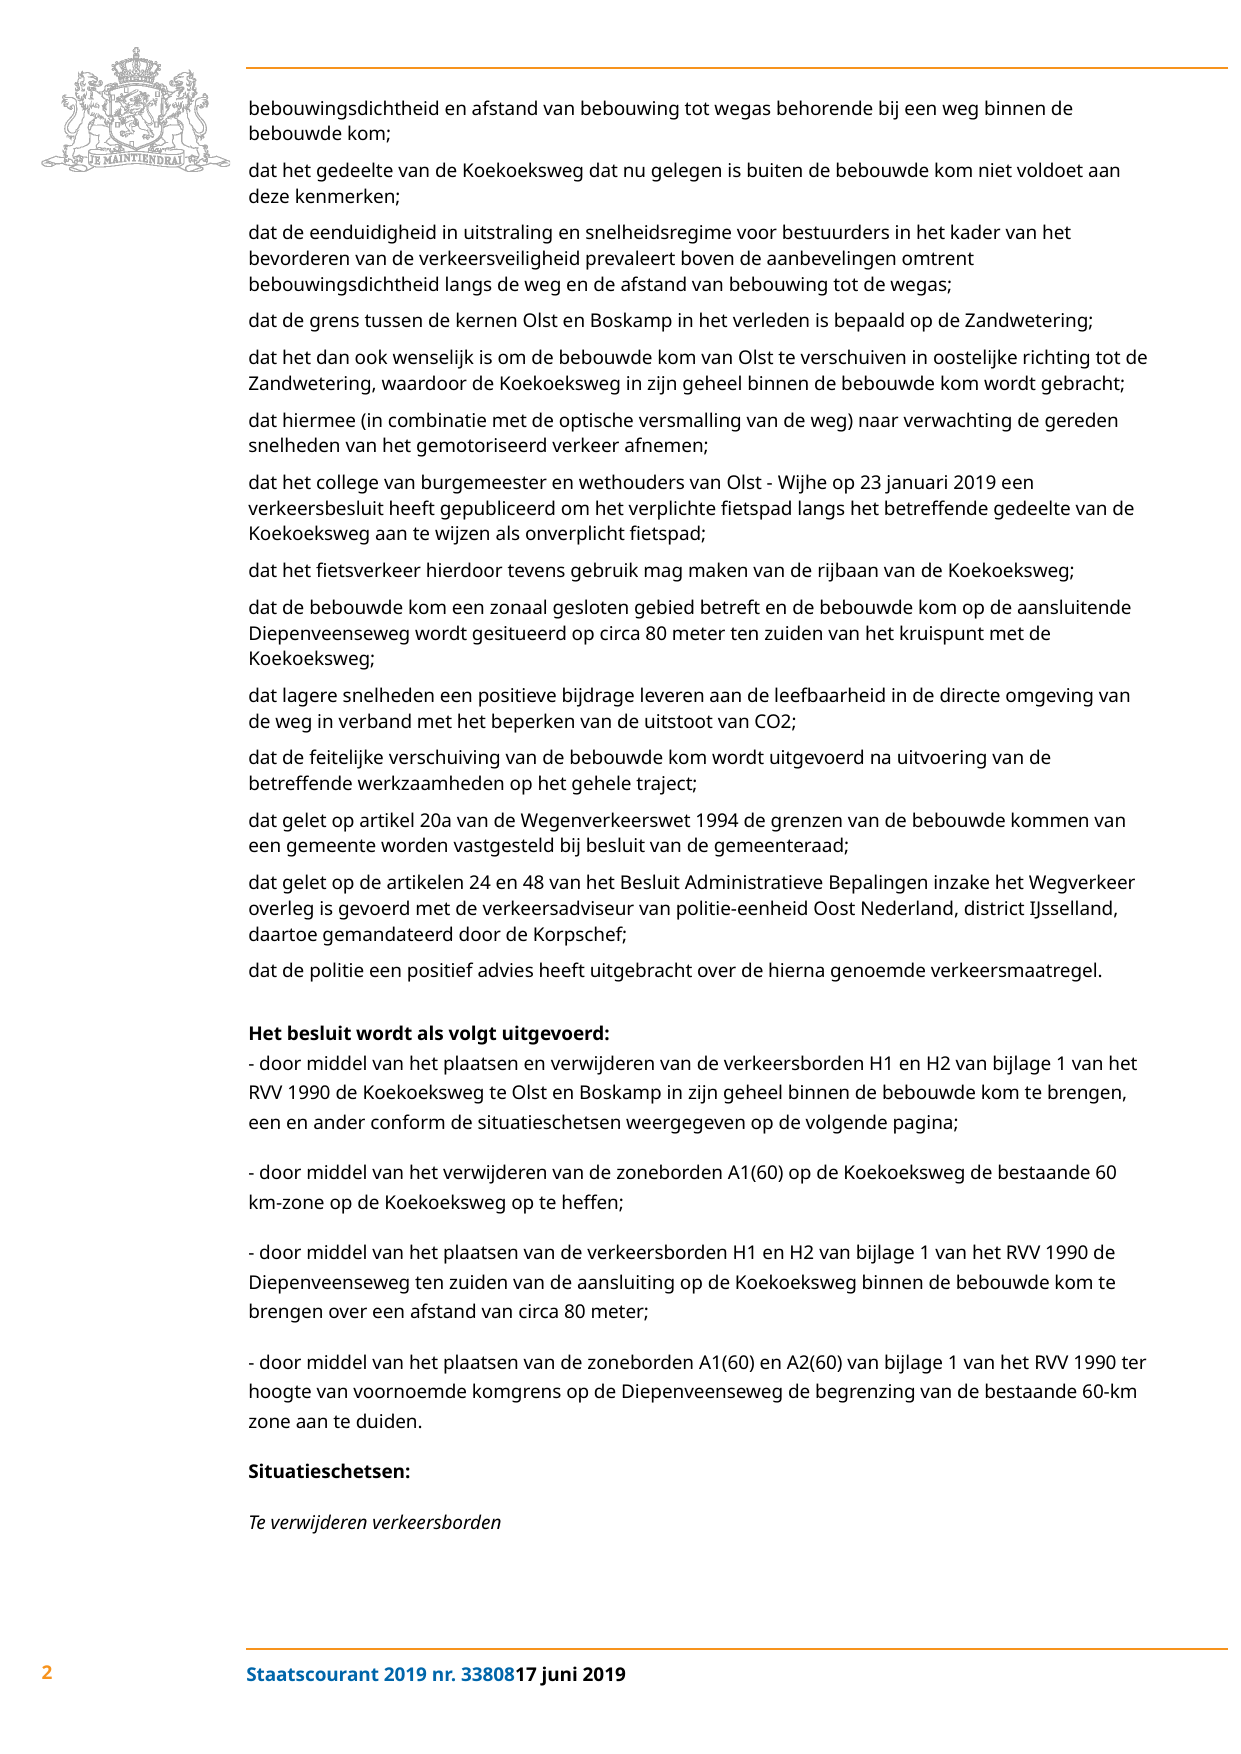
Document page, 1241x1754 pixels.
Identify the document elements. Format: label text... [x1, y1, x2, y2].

text dat de politie een positief advies heeft uitgebracht over de hierna genoemde verkeersmaatregel. [248, 957, 1152, 983]
text dat het fietsverkeer hierdoor tevens gebruik mag maken van de rijbaan van de Koekoeksweg; [248, 557, 1152, 583]
text - door middel van het verwijderen van de zoneborden A1(60) op de Koekoeksweg de bestaande 60 km-zone op de Koekoeksweg op te heffen; [248, 1159, 1152, 1214]
text dat lagere snelheden een positieve bijdrage leveren aan de leefbaarheid in de directe omgeving van de weg in verband met het beperken van de uitstoot van CO2; [248, 682, 1152, 733]
picture [41, 47, 231, 172]
text Situatieschetsen: [248, 1458, 1152, 1484]
text dat de feitelijke verschuiving van de bebouwde kom wordt uitgevoerd na uitvoering van de betreffende werkzaamheden op het gehele traject; [248, 744, 1152, 796]
text dat het dan ook wenselijk is om de bebouwde kom van Olst te verschuiven in oostelijke richting tot de Zandwetering, waardoor de Koekoeksweg in zijn geheel binnen de bebouwde kom wordt gebracht; [248, 344, 1152, 396]
text Het besluit wordt als volgt uitgevoerd: [248, 1020, 1152, 1046]
text - door middel van het plaatsen van de verkeersborden H1 en H2 van bijlage 1 van het RVV 1990 de Diepenveenseweg ten zuiden van de aansluiting op de Koekoeksweg binnen de bebouwde kom te brengen over een afstand van circa 80 meter; [248, 1239, 1152, 1324]
text dat de grens tussen de kernen Olst en Boskamp in het verleden is bepaald op de Zandwetering; [248, 308, 1152, 333]
text Te verwijderen verkeersborden [248, 1509, 1152, 1534]
text - door middel van het plaatsen van de zoneborden A1(60) en A2(60) van bijlage 1 van het RVV 1990 ter hoogte van voornoemde komgrens op de Diepenveenseweg de begrenzing van de bestaande 60-km zone aan te duiden. [248, 1349, 1152, 1434]
text dat het college van burgemeester en wethouders van Olst - Wijhe op 23 januari 2019 een verkeersbesluit heeft gepubliceerd om het verplichte fietspad langs het betreffende gedeelte van de Koekoeksweg aan te wijzen als onverplicht fietspad; [248, 469, 1152, 546]
text bebouwingsdichtheid en afstand van bebouwing tot wegas behorende bij een weg binnen de bebouwde kom; [248, 95, 1152, 146]
text dat gelet op artikel 20a van de Wegenverkeerswet 1994 de grenzen van de bebouwde kommen van een gemeente worden vastgesteld bij besluit van de gemeenteraad; [248, 807, 1152, 858]
text dat de eenduidigheid in uitstraling en snelheidsregime voor bestuurders in het kader van het bevorderen van de verkeersveiligheid prevaleert boven de aanbevelingen omtrent bebouwingsdichtheid langs de weg en de afstand van bebouwing tot de wegas; [248, 219, 1152, 297]
text dat gelet op de artikelen 24 en 48 van het Besluit Administratieve Bepalingen inzake het Wegverkeer overleg is gevoerd met de verkeersadviseur van politie-eenheid Oost Nederland, district IJsselland, daartoe gemandateerd door de Korpschef; [248, 869, 1152, 946]
text - door middel van het plaatsen en verwijderen van de verkeersborden H1 en H2 van bijlage 1 van het RVV 1990 de Koekoeksweg te Olst en Boskamp in zijn geheel binnen de bebouwde kom te brengen, een en ander conform de situatieschetsen weergegeven op de volgende pagina; [248, 1050, 1152, 1134]
text dat de bebouwde kom een zonaal gesloten gebied betreft en de bebouwde kom op de aansluitende Diepenveenseweg wordt gesitueerd op circa 80 meter ten zuiden van het kruispunt met de Koekoeksweg; [248, 594, 1152, 671]
text dat het gedeelte van de Koekoeksweg dat nu gelegen is buiten de bebouwde kom niet voldoet aan deze kenmerken; [248, 157, 1152, 209]
text dat hiermee (in combinatie met de optische versmalling van de weg) naar verwachting de gereden snelheden van het gemotoriseerd verkeer afnemen; [248, 407, 1152, 458]
